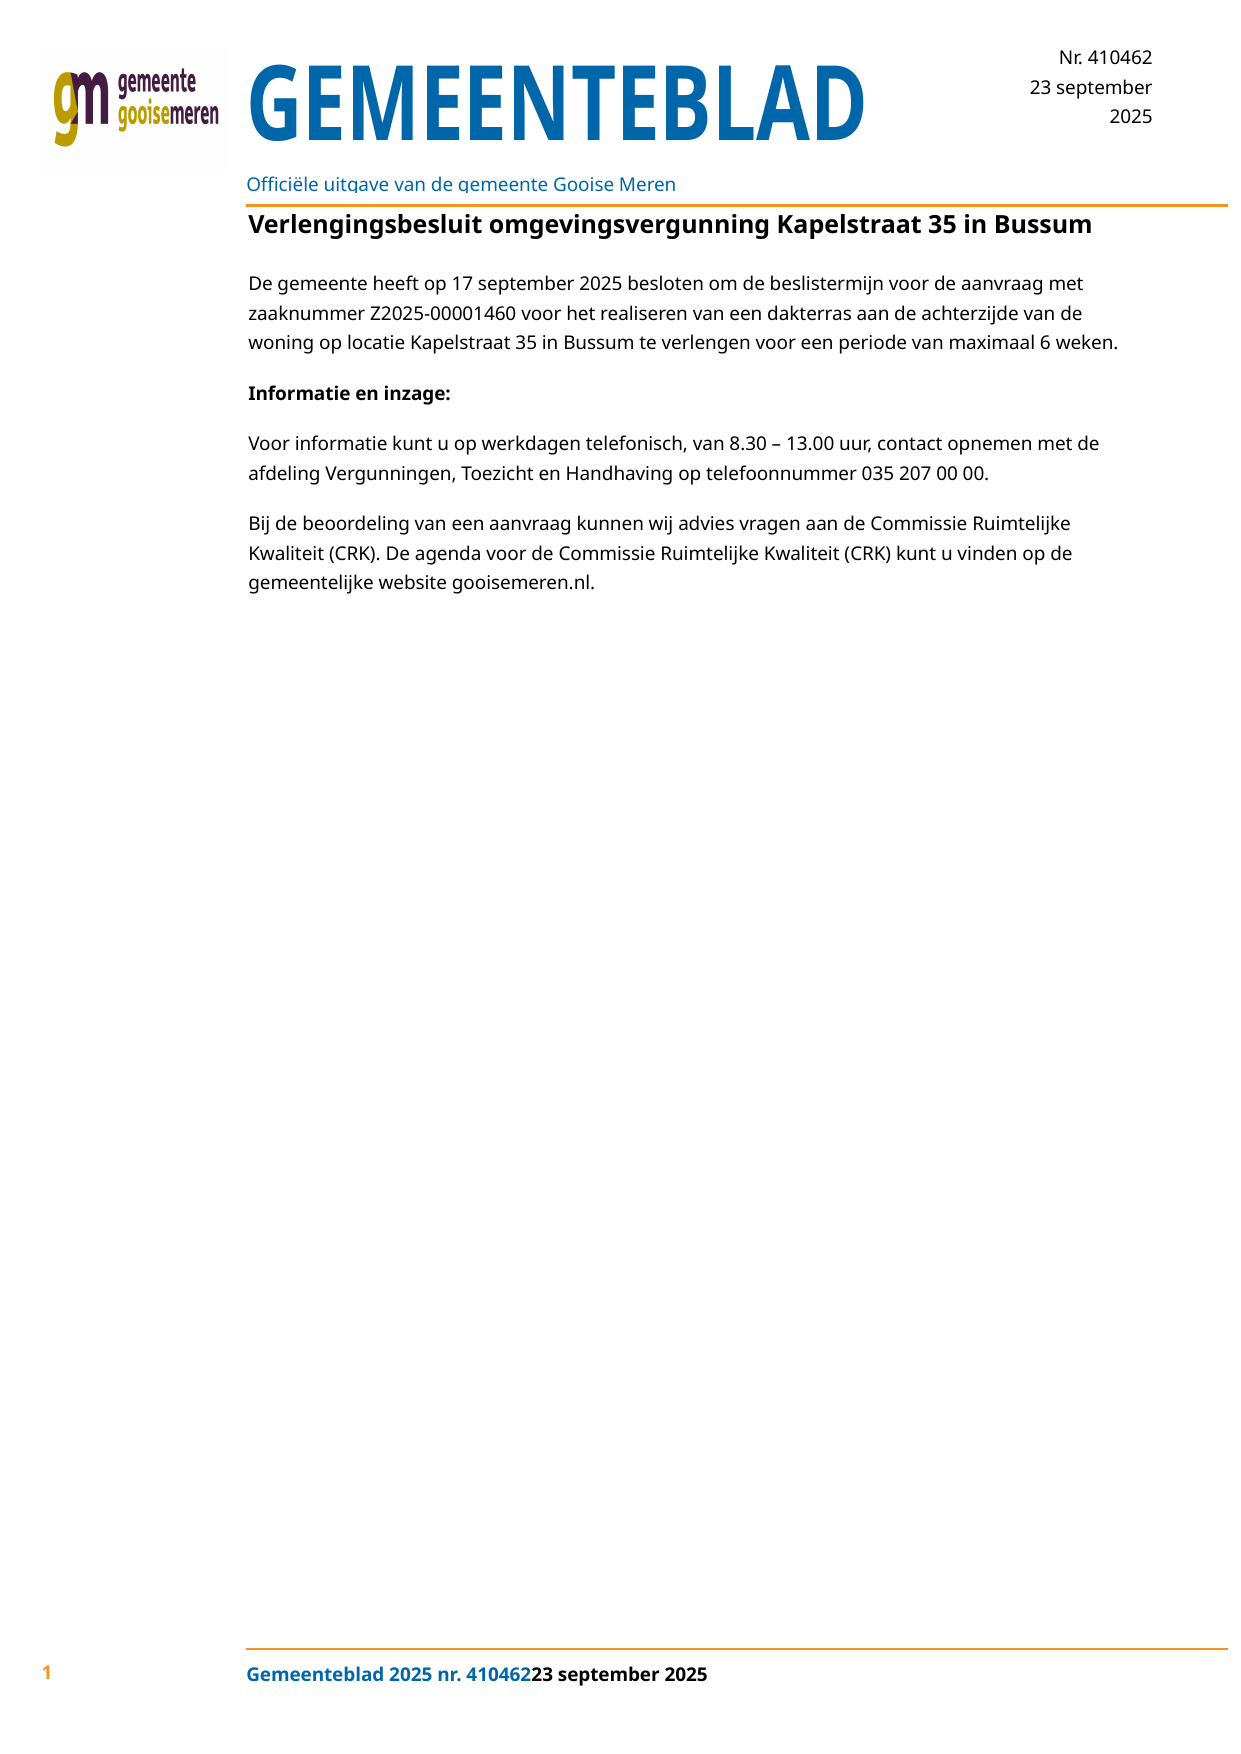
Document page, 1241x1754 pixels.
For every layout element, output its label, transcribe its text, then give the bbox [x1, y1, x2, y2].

text Bij de beoordeling van een aanvraag kunnen wij advies vragen aan de Commissie Ruimtelijke Kwaliteit (CRK). De agenda voor de Commissie Ruimtelijke Kwaliteit (CRK) kunt u vinden op de gemeentelijke website gooisemeren.nl. [248, 510, 1152, 595]
text Voor informatie kunt u op werkdagen telefonisch, van 8.30 – 13.00 uur, contact opnemen met de afdeling Vergunningen, Toezicht en Handhaving op telefoonnummer 035 207 00 00. [248, 430, 1152, 486]
text Verlengingsbesluit omgevingsvergunning Kapelstraat 35 in Bussum [248, 207, 1152, 241]
picture [41, 47, 231, 172]
text De gemeente heeft op 17 september 2025 besloten om de beslistermijn voor de aanvraag met zaaknummer Z2025-00001460 voor het realiseren van een dakterras aan de achterzijde van de woning op locatie Kapelstraat 35 in Bussum te verlengen voor een periode van maximaal 6 weken. [248, 270, 1152, 355]
text Informatie en inzage: [248, 380, 1152, 406]
